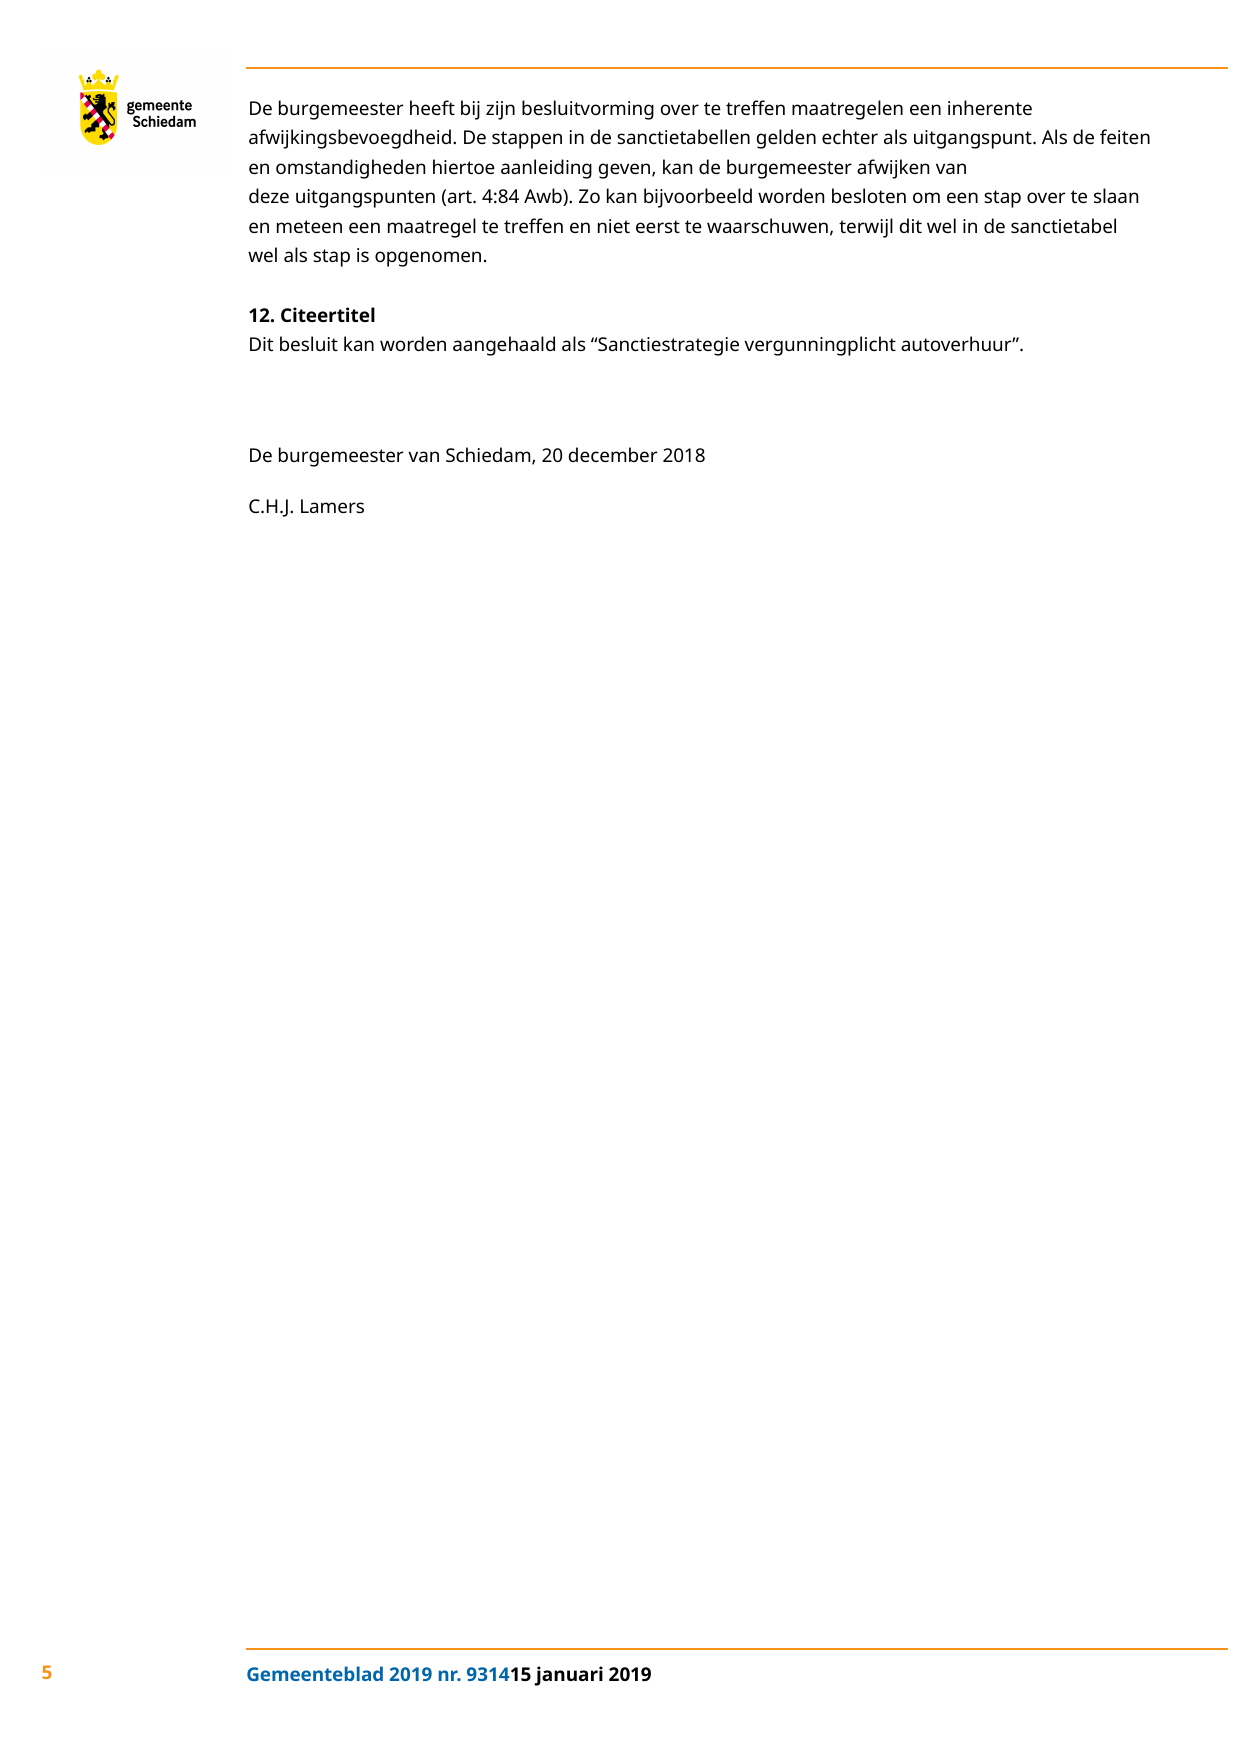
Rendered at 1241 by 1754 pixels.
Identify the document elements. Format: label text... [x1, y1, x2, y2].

text De burgemeester heeft bij zijn besluitvorming over te treffen maatregelen een inherente afwijkingsbevoegdheid. De stappen in de sanctietabellen gelden echter als uitgangspunt. Als de feiten en omstandigheden hiertoe aanleiding geven, kan de burgemeester afwijken van deze uitgangspunten (art. 4:84 Awb). Zo kan bijvoorbeeld worden besloten om een stap over te slaan en meteen een maatregel te treffen en niet eerst te waarschuwen, terwijl dit wel in de sanctietabel wel als stap is opgenomen. [248, 95, 1152, 268]
text Dit besluit kan worden aangehaald als “Sanctiestrategie vergunningplicht autoverhuur”. [248, 331, 1152, 357]
text De burgemeester van Schiedam, 20 december 2018 [248, 442, 1152, 468]
text 12. Citeertitel [248, 302, 1152, 328]
text C.H.J. Lamers [248, 493, 1152, 519]
picture [41, 47, 231, 172]
